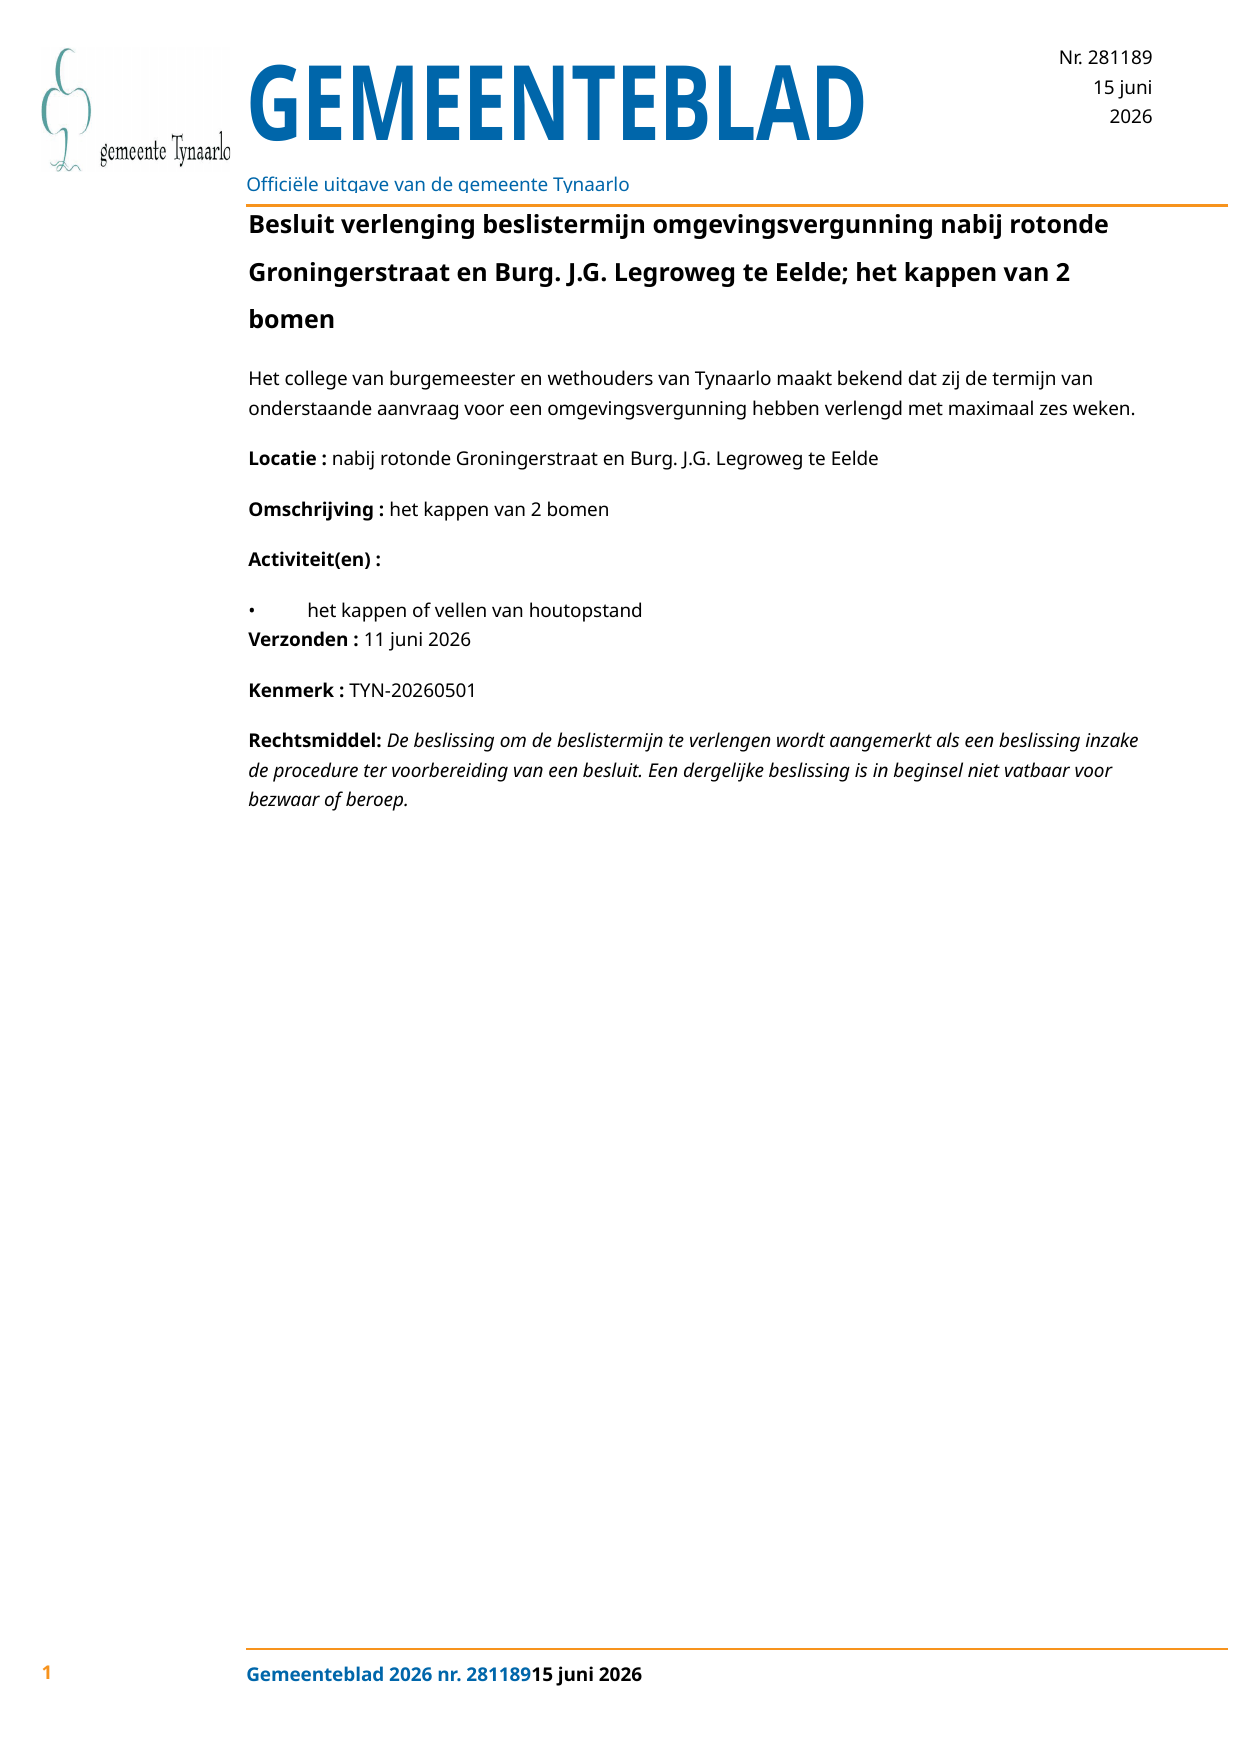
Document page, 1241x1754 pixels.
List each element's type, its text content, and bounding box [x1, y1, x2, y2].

picture [41, 47, 231, 172]
text Locatie : nabij rotonde Groningerstraat en Burg. J.G. Legroweg te Eelde [248, 446, 1152, 471]
text Besluit verlenging beslistermijn omgevingsvergunning nabij rotonde Groningerstraat en Burg. J.G. Legroweg te Eelde; het kappen van 2 bomen [248, 207, 1152, 336]
text Omschrijving : het kappen van 2 bomen [248, 496, 1152, 522]
list het kappen of vellen van houtopstand [248, 597, 1152, 622]
text Kenmerk : TYN-20260501 [248, 677, 1152, 702]
text Verzonden : 11 juni 2026 [248, 626, 1152, 652]
text Activiteit(en) : [248, 546, 1152, 572]
text Rechtsmiddel: De beslissing om de beslistermijn te verlengen wordt aangemerkt als een beslissing inzake de procedure ter voorbereiding van een besluit. Een dergelijke beslissing is in beginsel niet vatbaar voor bezwaar of beroep. [248, 727, 1152, 812]
text Het college van burgemeester en wethouders van Tynaarlo maakt bekend dat zij de termijn van onderstaande aanvraag voor een omgevingsvergunning hebben verlengd met maximaal zes weken. [248, 366, 1152, 421]
